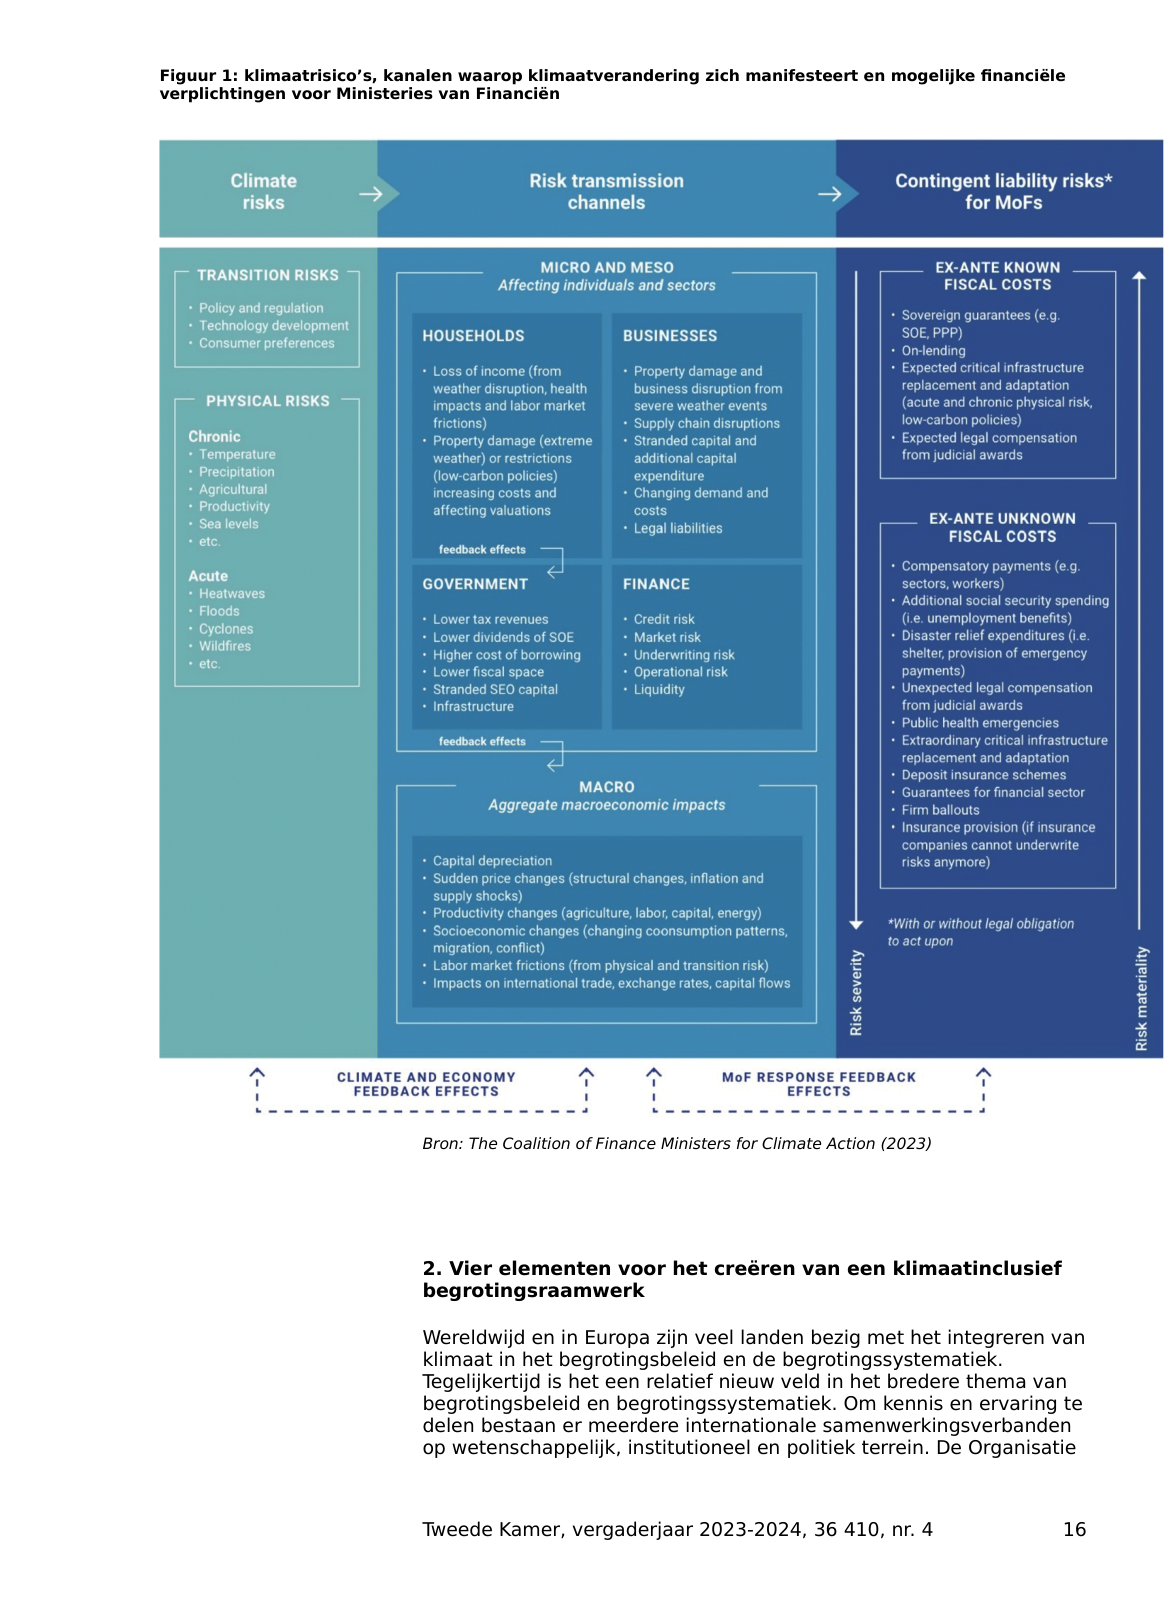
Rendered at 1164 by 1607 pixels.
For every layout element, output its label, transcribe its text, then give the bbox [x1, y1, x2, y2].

subtitle 2. Vier elementen voor het creëren van een klimaatinclusief begrotingsraamwerk [422, 1258, 1087, 1302]
text Bron: The Coalition of Finance Ministers for Climate Action (2023) [422, 1135, 1163, 1153]
text Wereldwijd en in Europa zijn veel landen bezig met het integreren van klimaat in het begrotingsbeleid en de begrotingssystematiek. Tegelijkertijd is het een relatief nieuw veld in het bredere thema van begrotingsbeleid en begrotingssystematiek. Om kennis en ervaring te delen bestaan er meerdere internationale samenwerkingsverbanden op wetenschappelijk, institutioneel en politiek terrein. De Organisatie [422, 1327, 1087, 1459]
picture [159, 137, 1164, 1124]
text Figuur 1: klimaatrisico’s, kanalen waarop klimaatverandering zich manifesteert en mogelijke financiële verplichtingen voor Ministeries van Financiën [159, 67, 1163, 103]
